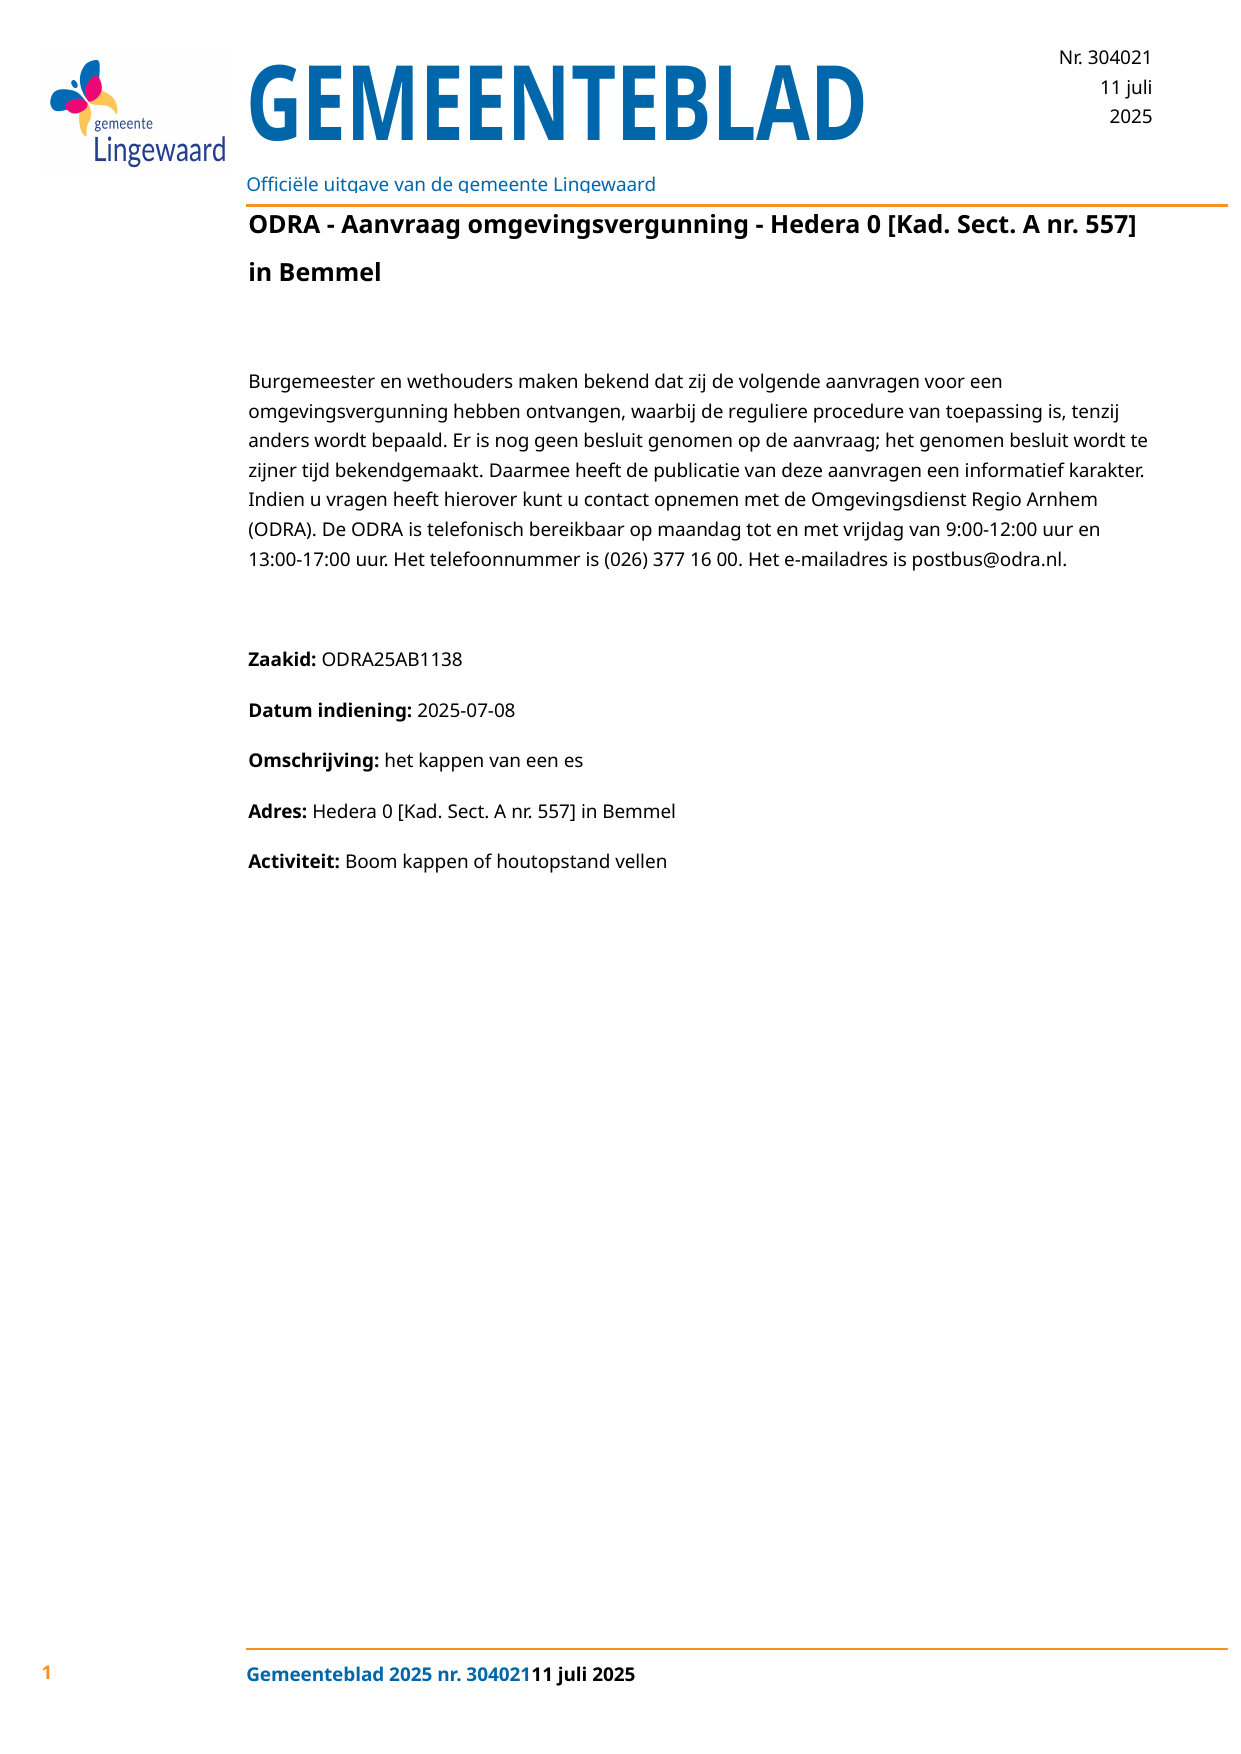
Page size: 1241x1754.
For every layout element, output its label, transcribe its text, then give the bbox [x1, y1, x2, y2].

text Omschrijving: het kappen van een es [248, 747, 1152, 773]
picture [41, 47, 231, 172]
text ODRA - Aanvraag omgevingsvergunning - Hedera 0 [Kad. Sect. A nr. 557] in Bemmel [248, 207, 1152, 288]
text Zaakid: ODRA25AB1138 [248, 647, 1152, 672]
text Adres: Hedera 0 [Kad. Sect. A nr. 557] in Bemmel [248, 798, 1152, 824]
text Activiteit: Boom kappen of houtopstand vellen [248, 848, 1152, 874]
text Datum indiening: 2025-07-08 [248, 697, 1152, 723]
text Burgemeester en wethouders maken bekend dat zij de volgende aanvragen voor een omgevingsvergunning hebben ontvangen, waarbij de reguliere procedure van toepassing is, tenzij anders wordt bepaald. Er is nog geen besluit genomen op de aanvraag; het genomen besluit wordt te zijner tijd bekendgemaakt. Daarmee heeft de publicatie van deze aanvragen een informatief karakter. Indien u vragen heeft hierover kunt u contact opnemen met de Omgevingsdienst Regio Arnhem (ODRA). De ODRA is telefonisch bereikbaar op maandag tot en met vrijdag van 9:00-12:00 uur en 13:00-17:00 uur. Het telefoonnummer is (026) 377 16 00. Het e-mailadres is postbus@odra.nl. [248, 368, 1152, 572]
